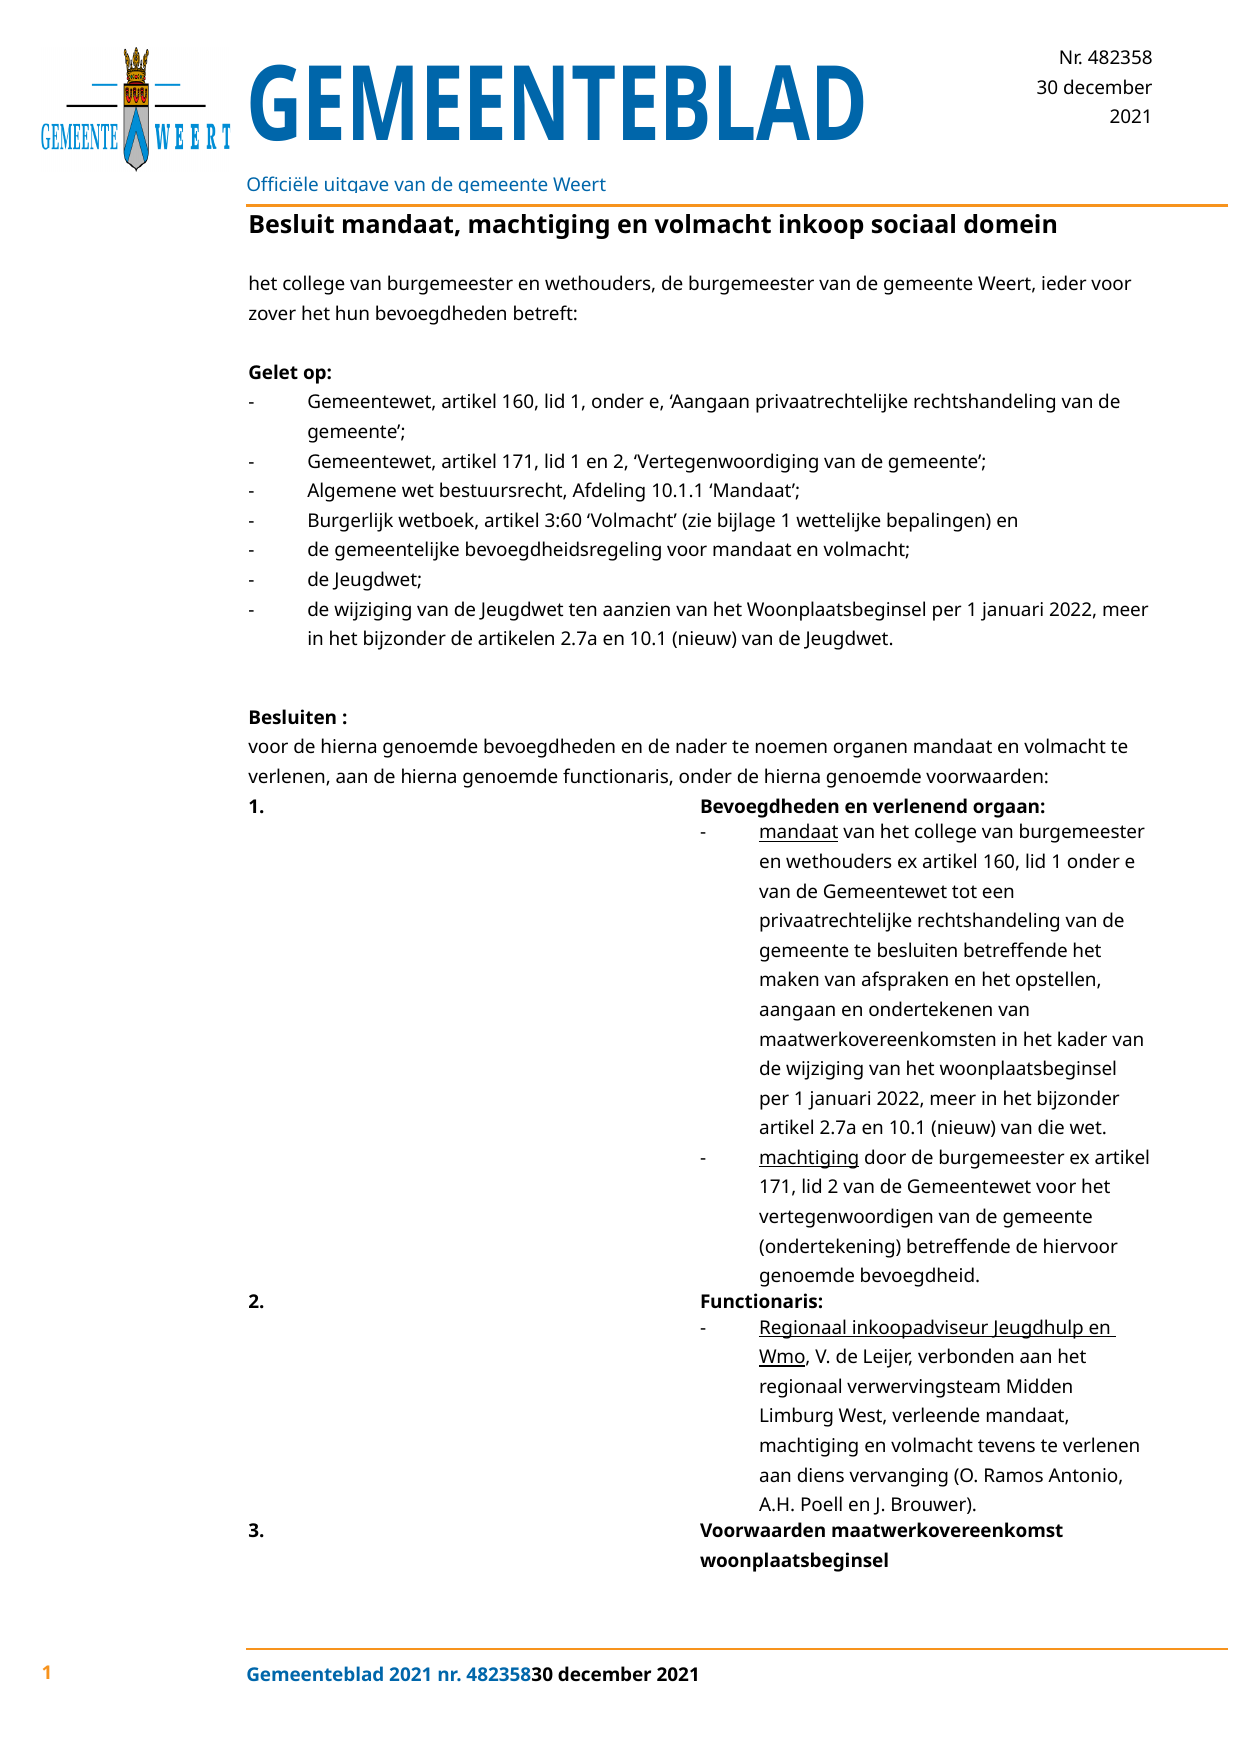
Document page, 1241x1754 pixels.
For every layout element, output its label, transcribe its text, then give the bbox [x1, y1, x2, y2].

table_cell 3. [248, 1517, 700, 1572]
table_cell Regionaal inkoopadviseur Jeugdhulp en Wmo, V. de Leijer, verbonden aan het regionaal verwervingsteam Midden Limburg West, verleende mandaat, machtiging en volmacht tevens te verlenen aan diens vervanging (O. Ramos Antonio, A.H. Poell en J. Brouwer). [700, 1314, 1152, 1517]
list de Jeugdwet; [248, 566, 1152, 592]
table_cell [248, 1314, 700, 1517]
table_cell Functionaris: [700, 1288, 1152, 1314]
text Gelet op: [248, 359, 1152, 385]
text Besluiten : [248, 704, 1152, 730]
text Besluit mandaat, machtiging en volmacht inkoop sociaal domein [248, 207, 1152, 241]
list Burgerlijk wetboek, artikel 3:60 ‘Volmacht’ (zie bijlage 1 wettelijke bepalingen) en [248, 507, 1152, 533]
text het college van burgemeester en wethouders, de burgemeester van de gemeente Weert, ieder voor zover het hun bevoegdheden betreft: [248, 270, 1152, 326]
list Gemeentewet, artikel 160, lid 1, onder e, ‘Aangaan privaatrechtelijke rechtshandeling van de gemeente’; [248, 389, 1152, 444]
table_cell 2. [248, 1288, 700, 1314]
list de wijziging van de Jeugdwet ten aanzien van het Woonplaatsbeginsel per 1 januari 2022, meer in het bijzonder de artikelen 2.7a en 10.1 (nieuw) van de Jeugdwet. [248, 596, 1152, 651]
list Gemeentewet, artikel 171, lid 1 en 2, ‘Vertegenwoordiging van de gemeente’; [248, 448, 1152, 473]
table_cell Voorwaarden maatwerkovereenkomst woonplaatsbeginsel [700, 1517, 1152, 1572]
table_cell [248, 819, 700, 1288]
picture [41, 47, 231, 172]
table_header 1. [248, 793, 700, 819]
list de gemeentelijke bevoegdheidsregeling voor mandaat en volmacht; [248, 537, 1152, 562]
list Algemene wet bestuursrecht, Afdeling 10.1.1 ‘Mandaat’; [248, 477, 1152, 503]
table_header Bevoegdheden en verlenend orgaan: [700, 793, 1152, 819]
text voor de hierna genoemde bevoegdheden en de nader te noemen organen mandaat en volmacht te verlenen, aan de hierna genoemde functionaris, onder de hierna genoemde voorwaarden: [248, 734, 1152, 789]
table_cell mandaat van het college van burgemeester en wethouders ex artikel 160, lid 1 onder e van de Gemeentewet tot een privaatrechtelijke rechtshandeling van de gemeente te besluiten betreffende het maken van afspraken en het opstellen, aangaan en ondertekenen van maatwerkovereenkomsten in het kader van de wijziging van het woonplaatsbeginsel per 1 januari 2022, meer in het bijzonder artikel 2.7a en 10.1 (nieuw) van die wet. machtiging door de burgemeester ex artikel 171, lid 2 van de Gemeentewet voor het vertegenwoordigen van de gemeente (ondertekening) betreffende de hiervoor genoemde bevoegdheid. [700, 819, 1152, 1288]
